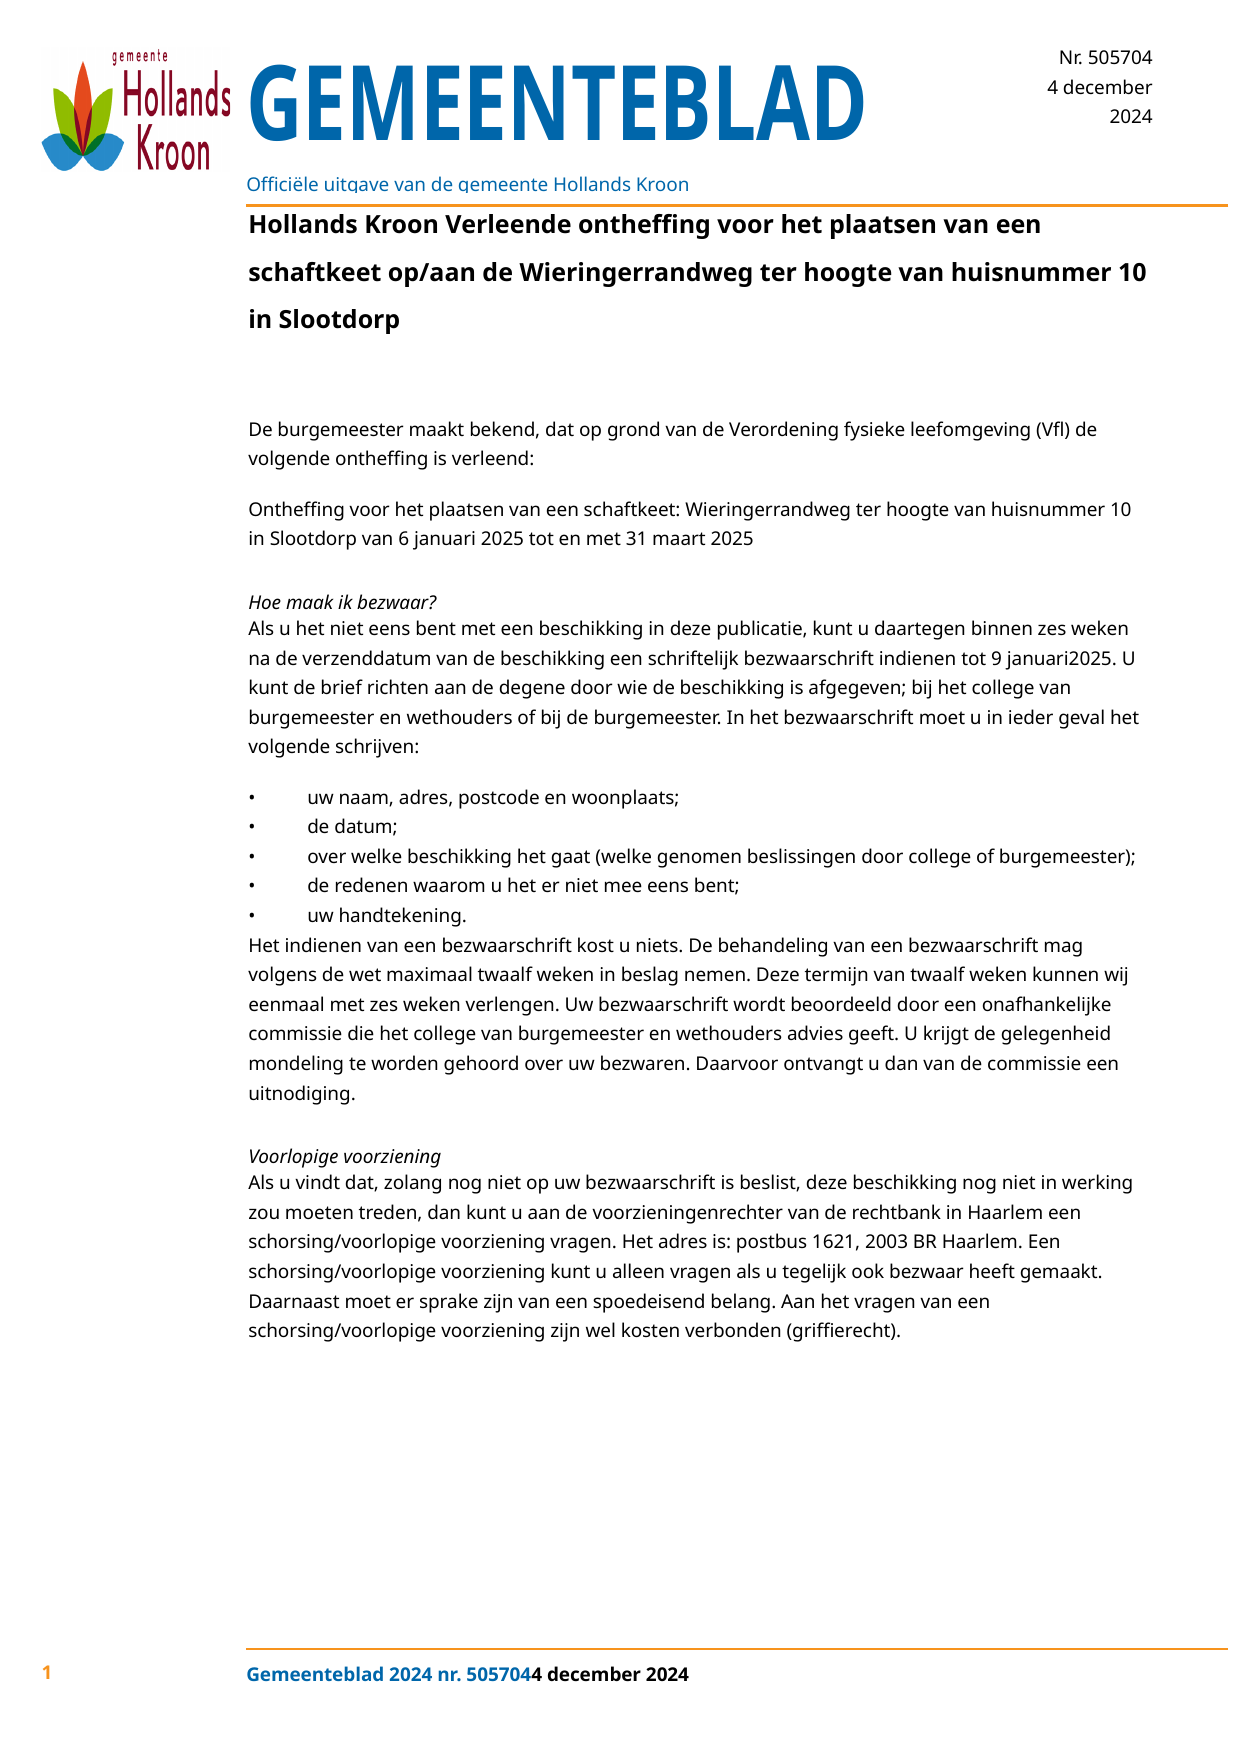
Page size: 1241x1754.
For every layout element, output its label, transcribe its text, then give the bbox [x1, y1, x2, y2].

text Als u het niet eens bent met een beschikking in deze publicatie, kunt u daartegen binnen zes weken na de verzenddatum van de beschikking een schriftelijk bezwaarschrift indienen tot 9 januari2025. U kunt de brief richten aan de degene door wie de beschikking is afgegeven; bij het college van burgemeester en wethouders of bij de burgemeester. In het bezwaarschrift moet u in ieder geval het volgende schrijven: [248, 615, 1152, 759]
text Hoe maak ik bezwaar? [248, 589, 1152, 615]
list de redenen waarom u het er niet mee eens bent; [248, 873, 1152, 898]
list de datum; [248, 813, 1152, 839]
list uw handtekening. [248, 902, 1152, 928]
text Voorlopige voorziening [248, 1144, 1152, 1169]
text Ontheffing voor het plaatsen van een schaftkeet: Wieringerrandweg ter hoogte van huisnummer 10 in Slootdorp van 6 januari 2025 tot en met 31 maart 2025 [248, 496, 1152, 551]
text De burgemeester maakt bekend, dat op grond van de Verordening fysieke leefomgeving (Vfl) de volgende ontheffing is verleend: [248, 416, 1152, 471]
picture [41, 47, 231, 172]
text Het indienen van een bezwaarschrift kost u niets. De behandeling van een bezwaarschrift mag volgens de wet maximaal twaalf weken in beslag nemen. Deze termijn van twaalf weken kunnen wij eenmaal met zes weken verlengen. Uw bezwaarschrift wordt beoordeeld door een onafhankelijke commissie die het college van burgemeester en wethouders advies geeft. U krijgt de gelegenheid mondeling te worden gehoord over uw bezwaren. Daarvoor ontvangt u dan van de commissie een uitnodiging. [248, 932, 1152, 1106]
text Hollands Kroon Verleende ontheffing voor het plaatsen van een schaftkeet op/aan de Wieringerrandweg ter hoogte van huisnummer 10 in Slootdorp [248, 207, 1152, 336]
list over welke beschikking het gaat (welke genomen beslissingen door college of burgemeester); [248, 843, 1152, 869]
text Als u vindt dat, zolang nog niet op uw bezwaarschrift is beslist, deze beschikking nog niet in werking zou moeten treden, dan kunt u aan de voorzieningenrechter van de rechtbank in Haarlem een schorsing/voorlopige voorziening vragen. Het adres is: postbus 1621, 2003 BR Haarlem. Een schorsing/voorlopige voorziening kunt u alleen vragen als u tegelijk ook bezwaar heeft gemaakt. Daarnaast moet er sprake zijn van een spoedeisend belang. Aan het vragen van een schorsing/voorlopige voorziening zijn wel kosten verbonden (griffierecht). [248, 1169, 1152, 1343]
list uw naam, adres, postcode en woonplaats; [248, 784, 1152, 810]
